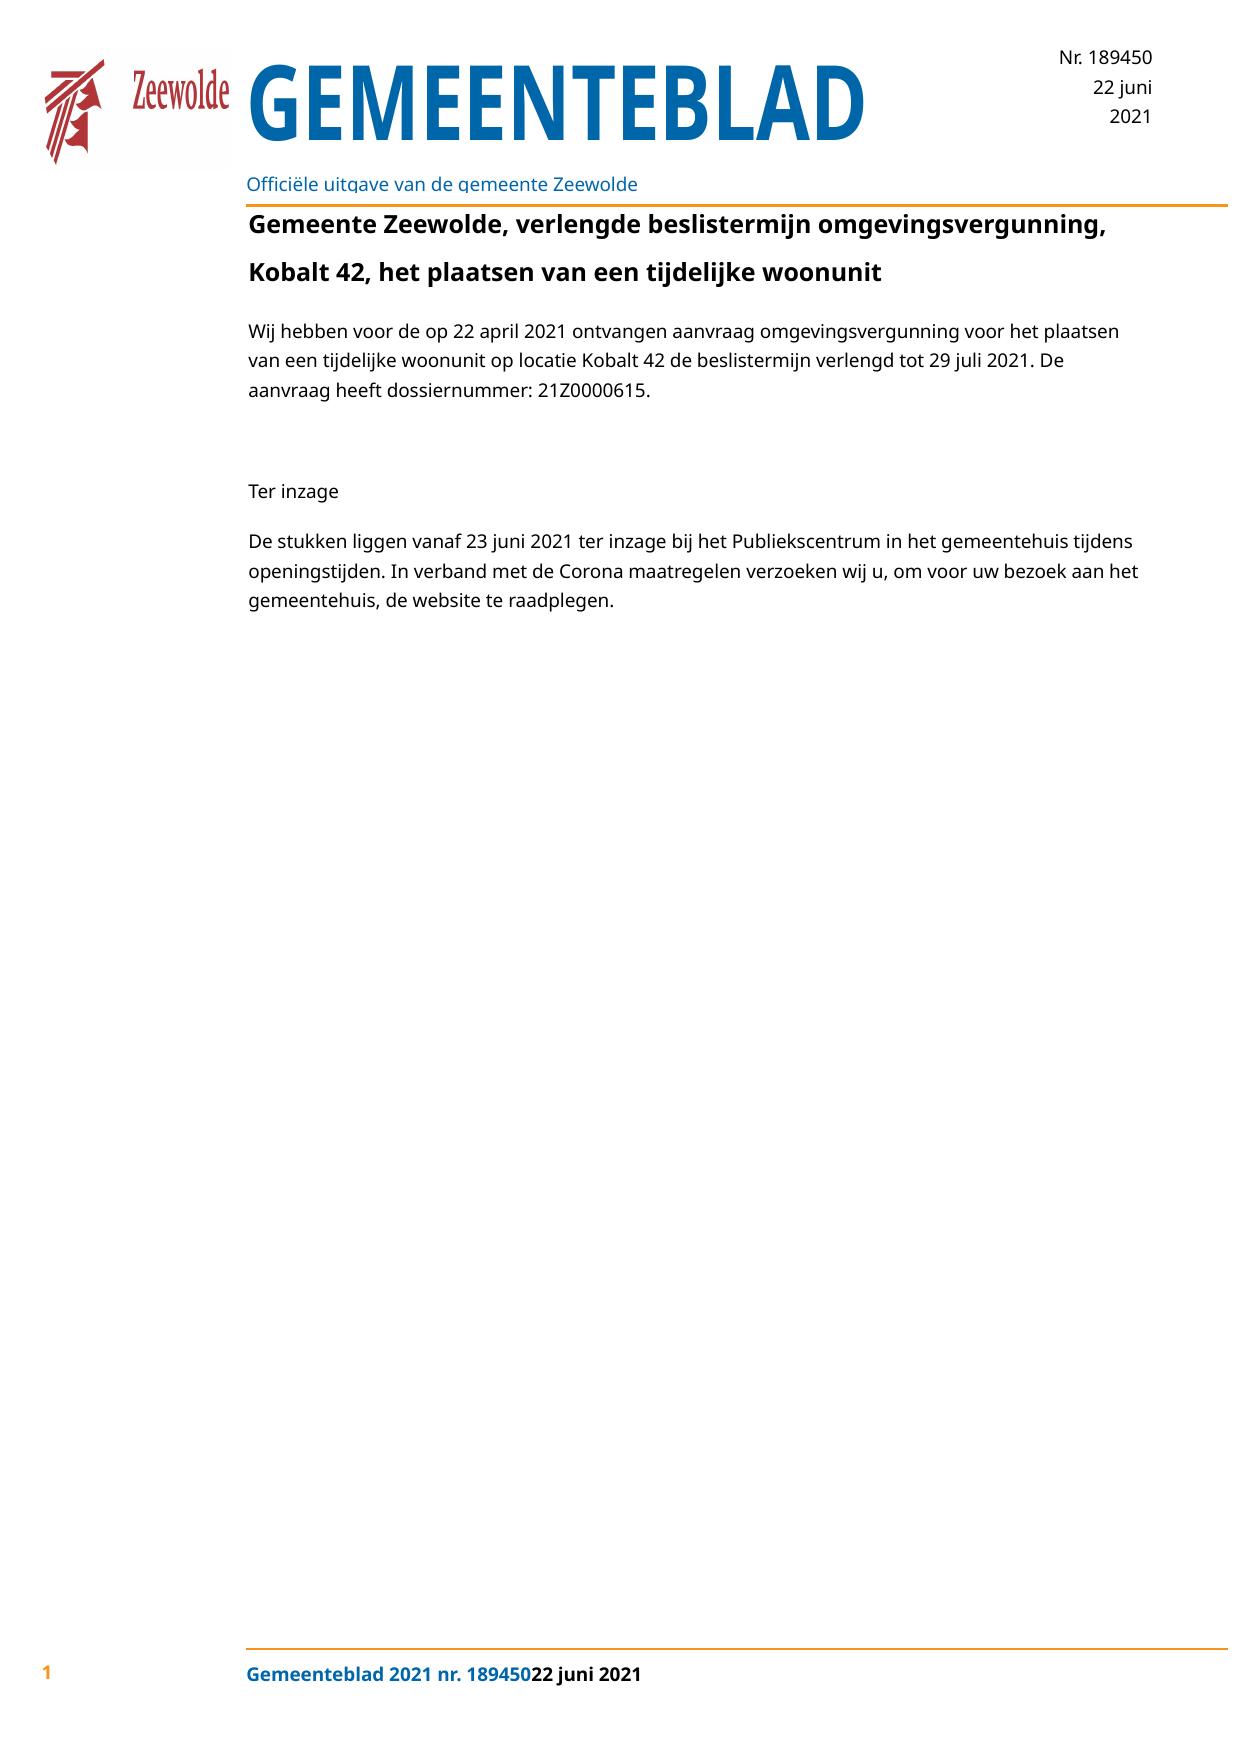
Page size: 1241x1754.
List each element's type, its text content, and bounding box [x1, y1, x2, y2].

text De stukken liggen vanaf 23 juni 2021 ter inzage bij het Publiekscentrum in het gemeentehuis tijdens openingstijden. In verband met de Corona maatregelen verzoeken wij u, om voor uw bezoek aan het gemeentehuis, de website te raadplegen. [248, 528, 1152, 613]
text Gemeente Zeewolde, verlengde beslistermijn omgevingsvergunning, Kobalt 42, het plaatsen van een tijdelijke woonunit [248, 207, 1152, 288]
text Ter inzage [248, 478, 1152, 504]
text Wij hebben voor de op 22 april 2021 ontvangen aanvraag omgevingsvergunning voor het plaatsen van een tijdelijke woonunit op locatie Kobalt 42 de beslistermijn verlengd tot 29 juli 2021. De aanvraag heeft dossiernummer: 21Z0000615. [248, 318, 1152, 403]
picture [41, 47, 231, 172]
